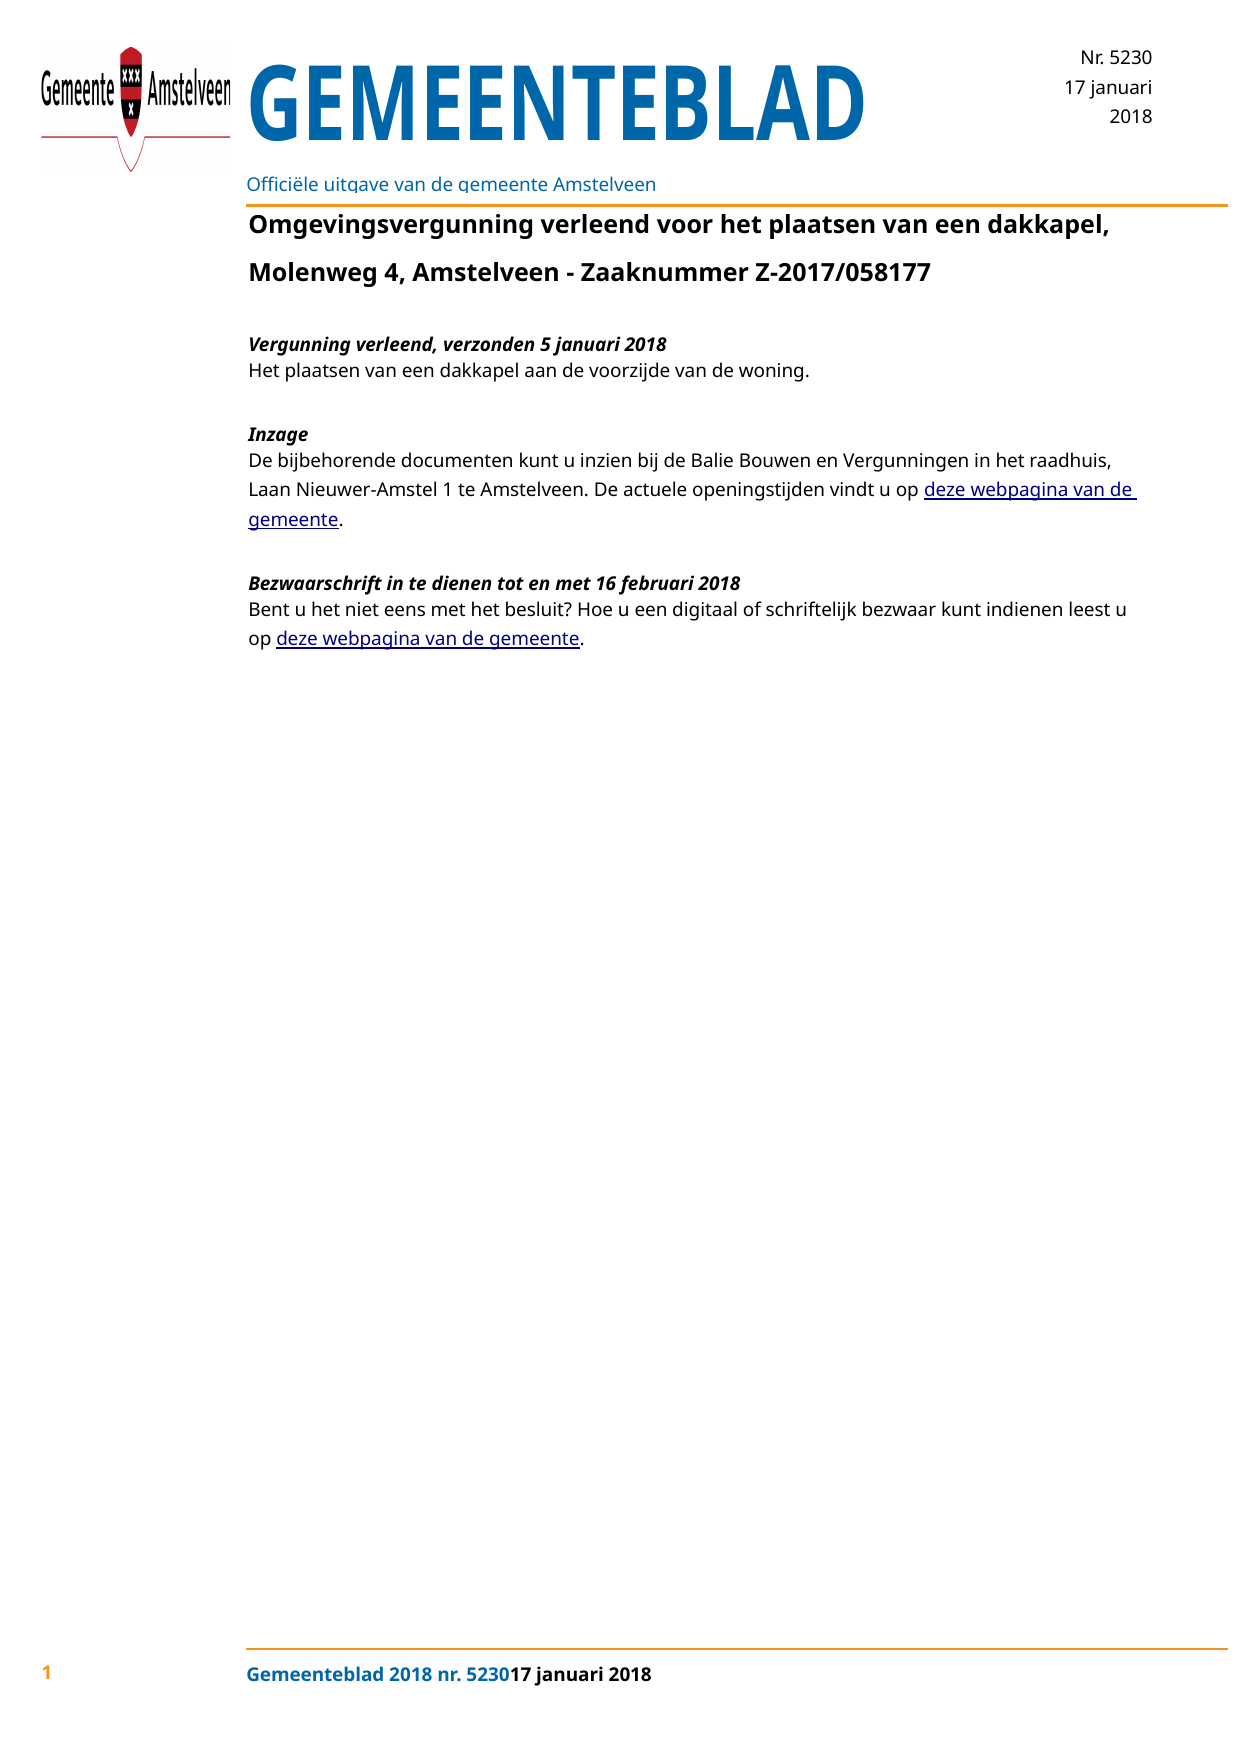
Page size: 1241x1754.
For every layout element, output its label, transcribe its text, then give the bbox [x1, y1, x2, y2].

picture [41, 47, 231, 172]
text De bijbehorende documenten kunt u inzien bij de Balie Bouwen en Vergunningen in het raadhuis, Laan Nieuwer-Amstel 1 te Amstelveen. De actuele openingstijden vindt u op deze webpagina van de gemeente. [248, 447, 1152, 532]
text Omgevingsvergunning verleend voor het plaatsen van een dakkapel, Molenweg 4, Amstelveen - Zaaknummer Z-2017/058177 [248, 207, 1152, 288]
text Vergunning verleend, verzonden 5 januari 2018 [248, 331, 1152, 357]
text Het plaatsen van een dakkapel aan de voorzijde van de woning. [248, 357, 1152, 383]
text Inzage [248, 421, 1152, 447]
text Bezwaarschrift in te dienen tot en met 16 februari 2018 [248, 570, 1152, 596]
text Bent u het niet eens met het besluit? Hoe u een digitaal of schriftelijk bezwaar kunt indienen leest u op deze webpagina van de gemeente. [248, 596, 1152, 651]
